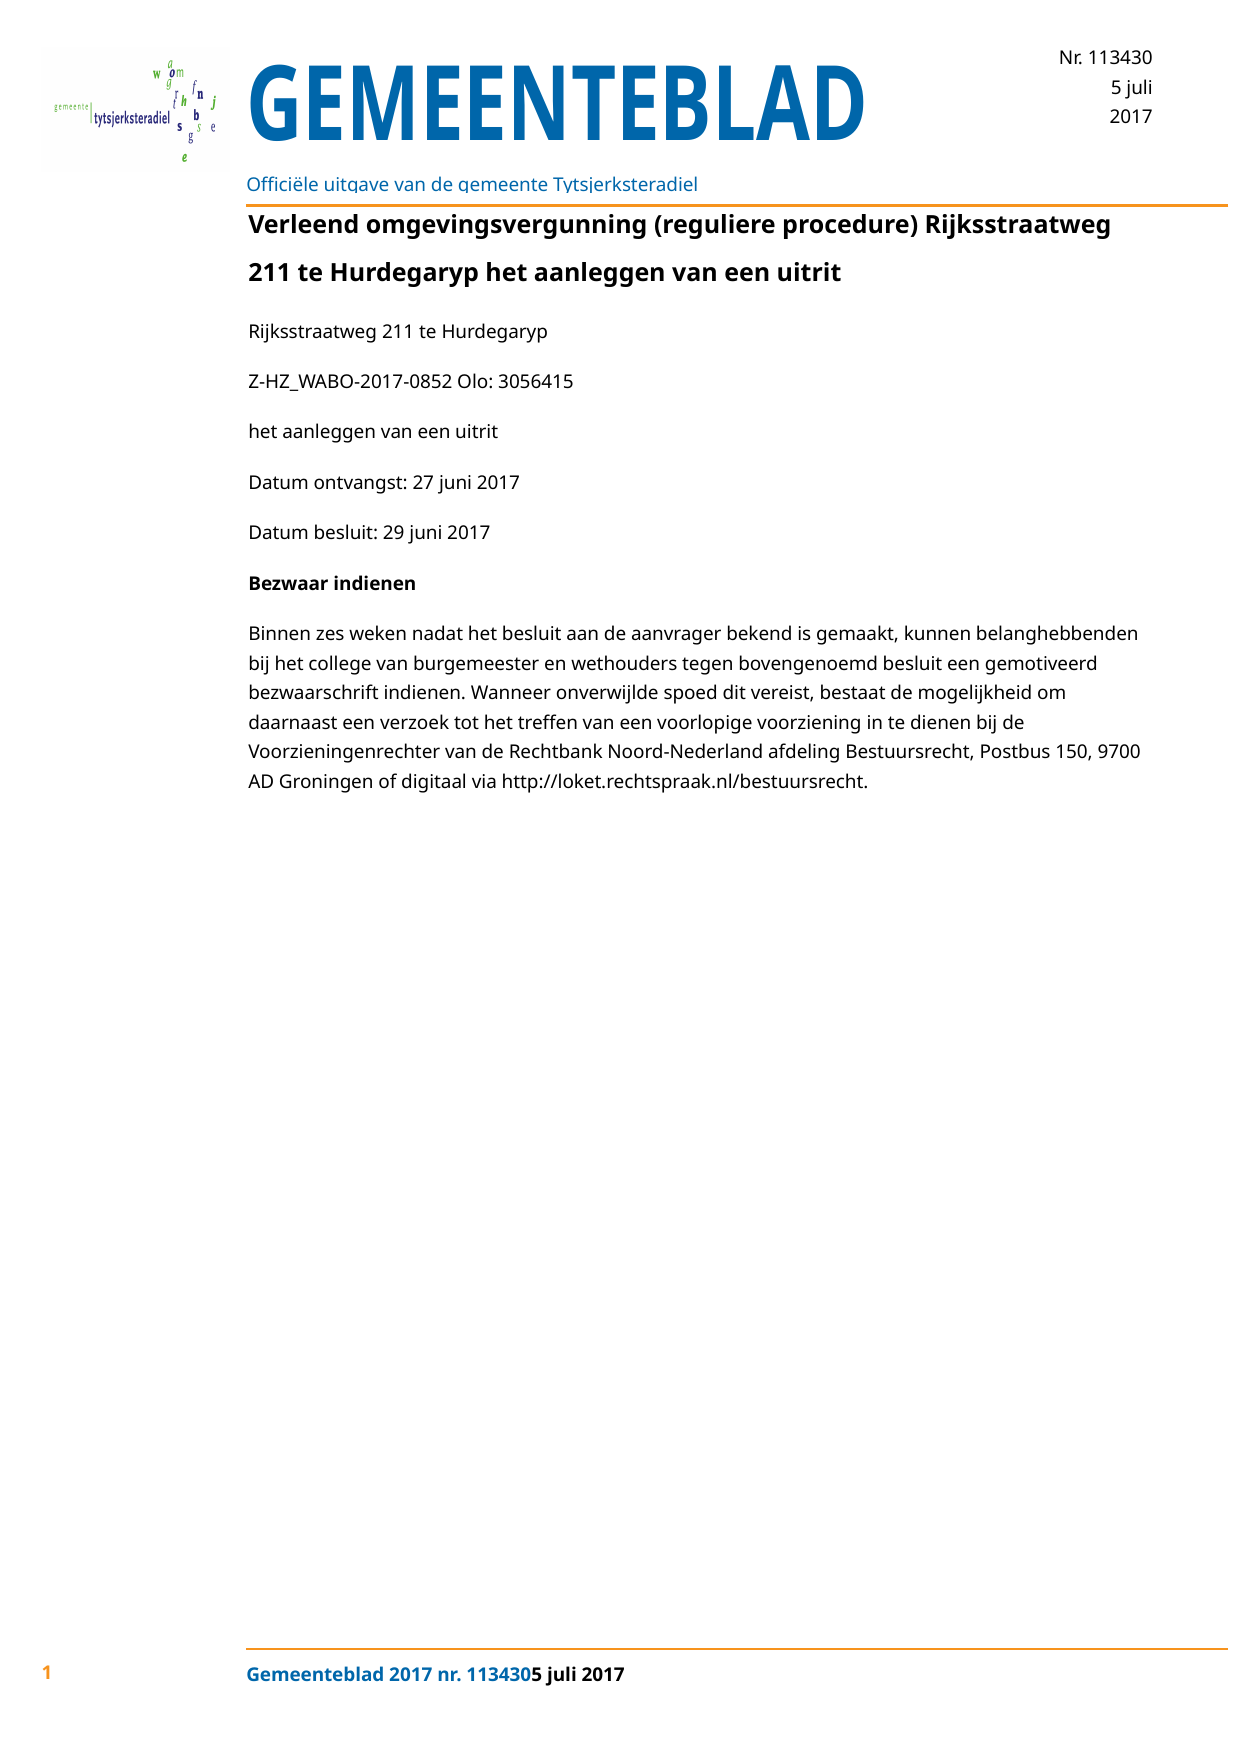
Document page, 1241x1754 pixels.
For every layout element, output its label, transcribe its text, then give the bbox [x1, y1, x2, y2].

text Datum besluit: 29 juni 2017 [248, 519, 1152, 545]
text Bezwaar indienen [248, 570, 1152, 596]
text Z-HZ_WABO-2017-0852 Olo: 3056415 [248, 368, 1152, 394]
text Verleend omgevingsvergunning (reguliere procedure) Rijksstraatweg 211 te Hurdegaryp het aanleggen van een uitrit [248, 207, 1152, 288]
text het aanleggen van een uitrit [248, 419, 1152, 444]
picture [41, 47, 231, 172]
text Rijksstraatweg 211 te Hurdegaryp [248, 318, 1152, 344]
text Binnen zes weken nadat het besluit aan de aanvrager bekend is gemaakt, kunnen belanghebbenden bij het college van burgemeester en wethouders tegen bovengenoemd besluit een gemotiveerd bezwaarschrift indienen. Wanneer onverwijlde spoed dit vereist, bestaat de mogelijkheid om daarnaast een verzoek tot het treffen van een voorlopige voorziening in te dienen bij de Voorzieningenrechter van de Rechtbank Noord-Nederland afdeling Bestuursrecht, Postbus 150, 9700 AD Groningen of digitaal via http://loket.rechtspraak.nl/bestuursrecht. [248, 620, 1152, 794]
text Datum ontvangst: 27 juni 2017 [248, 469, 1152, 495]
